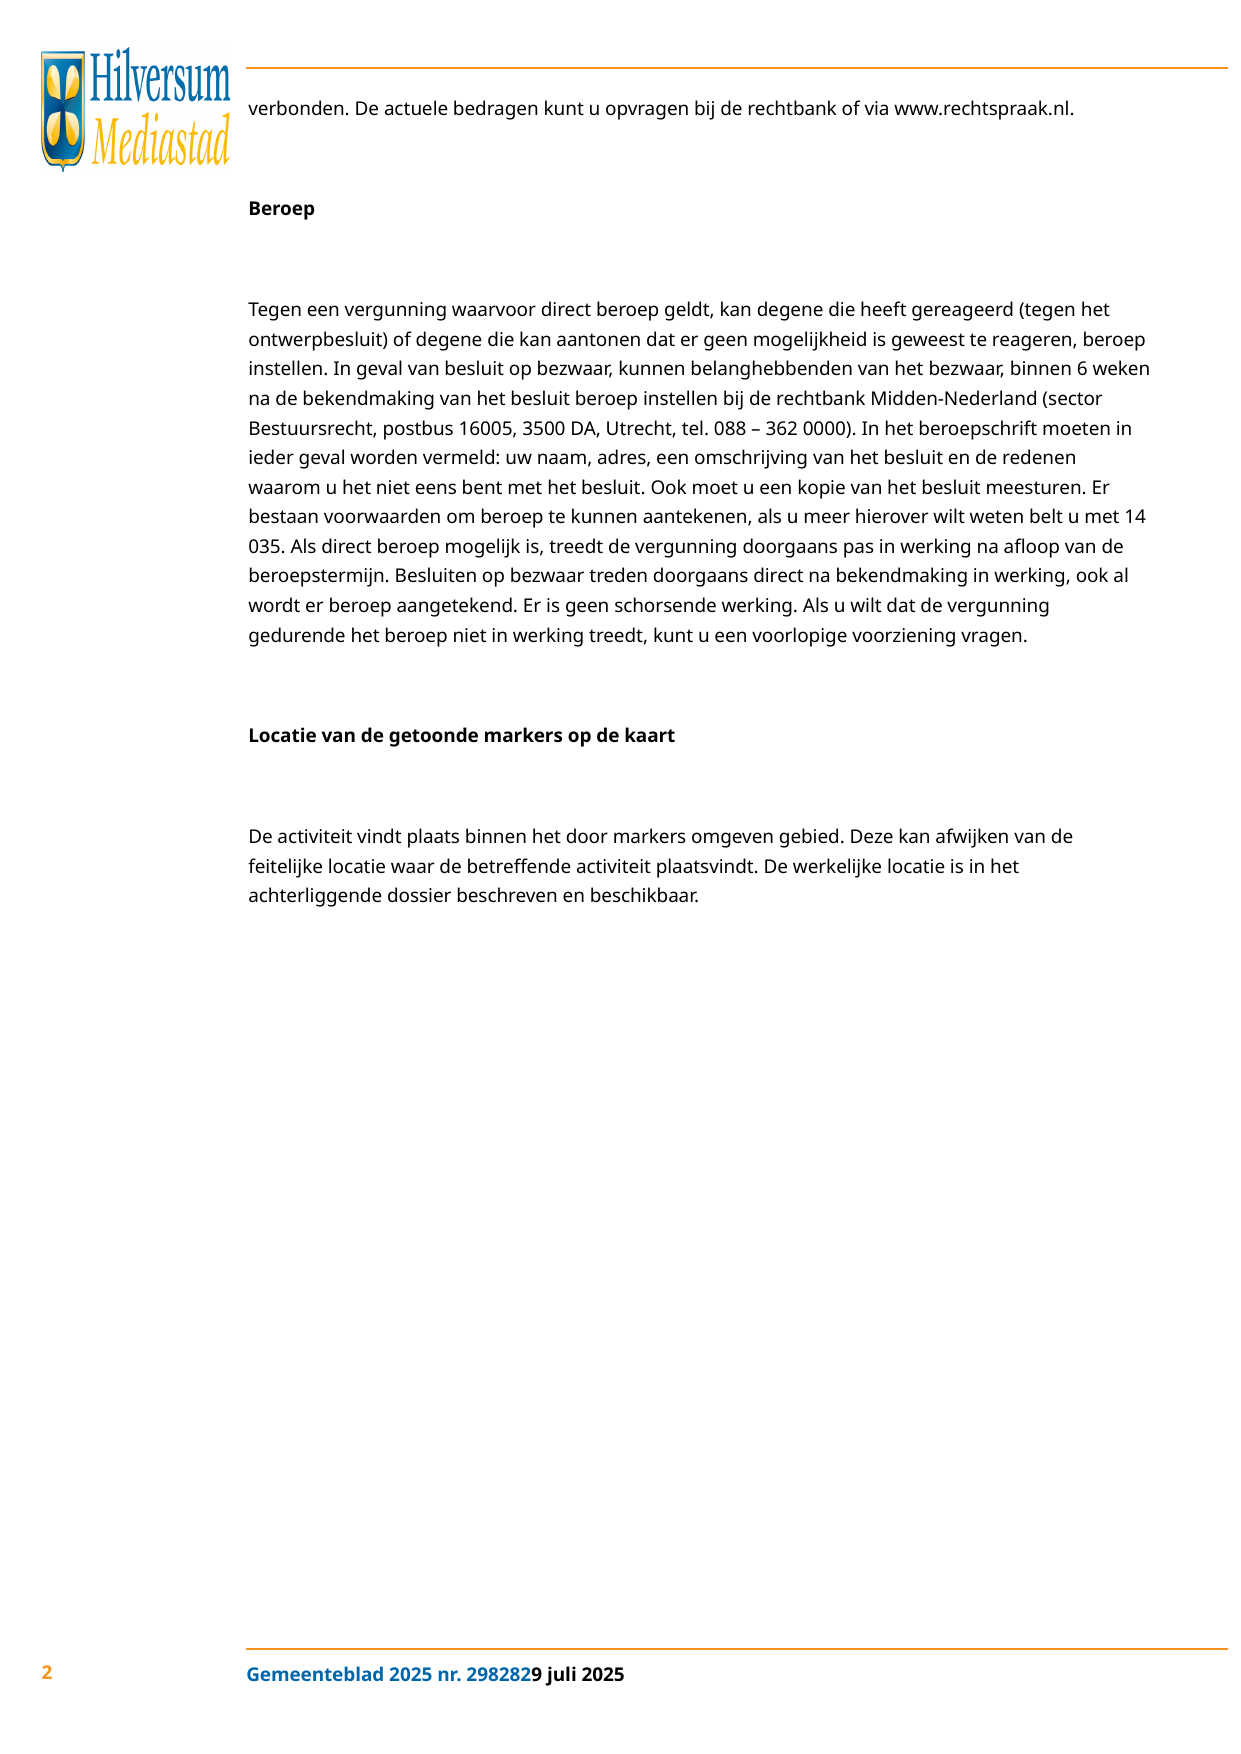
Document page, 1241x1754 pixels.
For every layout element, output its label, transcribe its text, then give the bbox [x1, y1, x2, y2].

text Locatie van de getoonde markers op de kaart [248, 723, 1152, 748]
text Tegen een vergunning waarvoor direct beroep geldt, kan degene die heeft gereageerd (tegen het ontwerpbesluit) of degene die kan aantonen dat er geen mogelijkheid is geweest te reageren, beroep instellen. In geval van besluit op bezwaar, kunnen belanghebbenden van het bezwaar, binnen 6 weken na de bekendmaking van het besluit beroep instellen bij de rechtbank Midden-Nederland (sector Bestuursrecht, postbus 16005, 3500 DA, Utrecht, tel. 088 – 362 0000). In het beroepschrift moeten in ieder geval worden vermeld: uw naam, adres, een omschrijving van het besluit en de redenen waarom u het niet eens bent met het besluit. Ook moet u een kopie van het besluit meesturen. Er bestaan voorwaarden om beroep te kunnen aantekenen, als u meer hierover wilt weten belt u met 14 035. Als direct beroep mogelijk is, treedt de vergunning doorgaans pas in werking na afloop van de beroepstermijn. Besluiten op bezwaar treden doorgaans direct na bekendmaking in werking, ook al wordt er beroep aangetekend. Er is geen schorsende werking. Als u wilt dat de vergunning gedurende het beroep niet in werking treedt, kunt u een voorlopige voorziening vragen. [248, 296, 1152, 648]
text verbonden. De actuele bedragen kunt u opvragen bij de rechtbank of via www.rechtspraak.nl. [248, 95, 1152, 121]
text Beroep [248, 196, 1152, 221]
picture [41, 47, 231, 172]
text De activiteit vindt plaats binnen het door markers omgeven gebied. Deze kan afwijken van de feitelijke locatie waar de betreffende activiteit plaatsvindt. De werkelijke locatie is in het achterliggende dossier beschreven en beschikbaar. [248, 823, 1152, 908]
